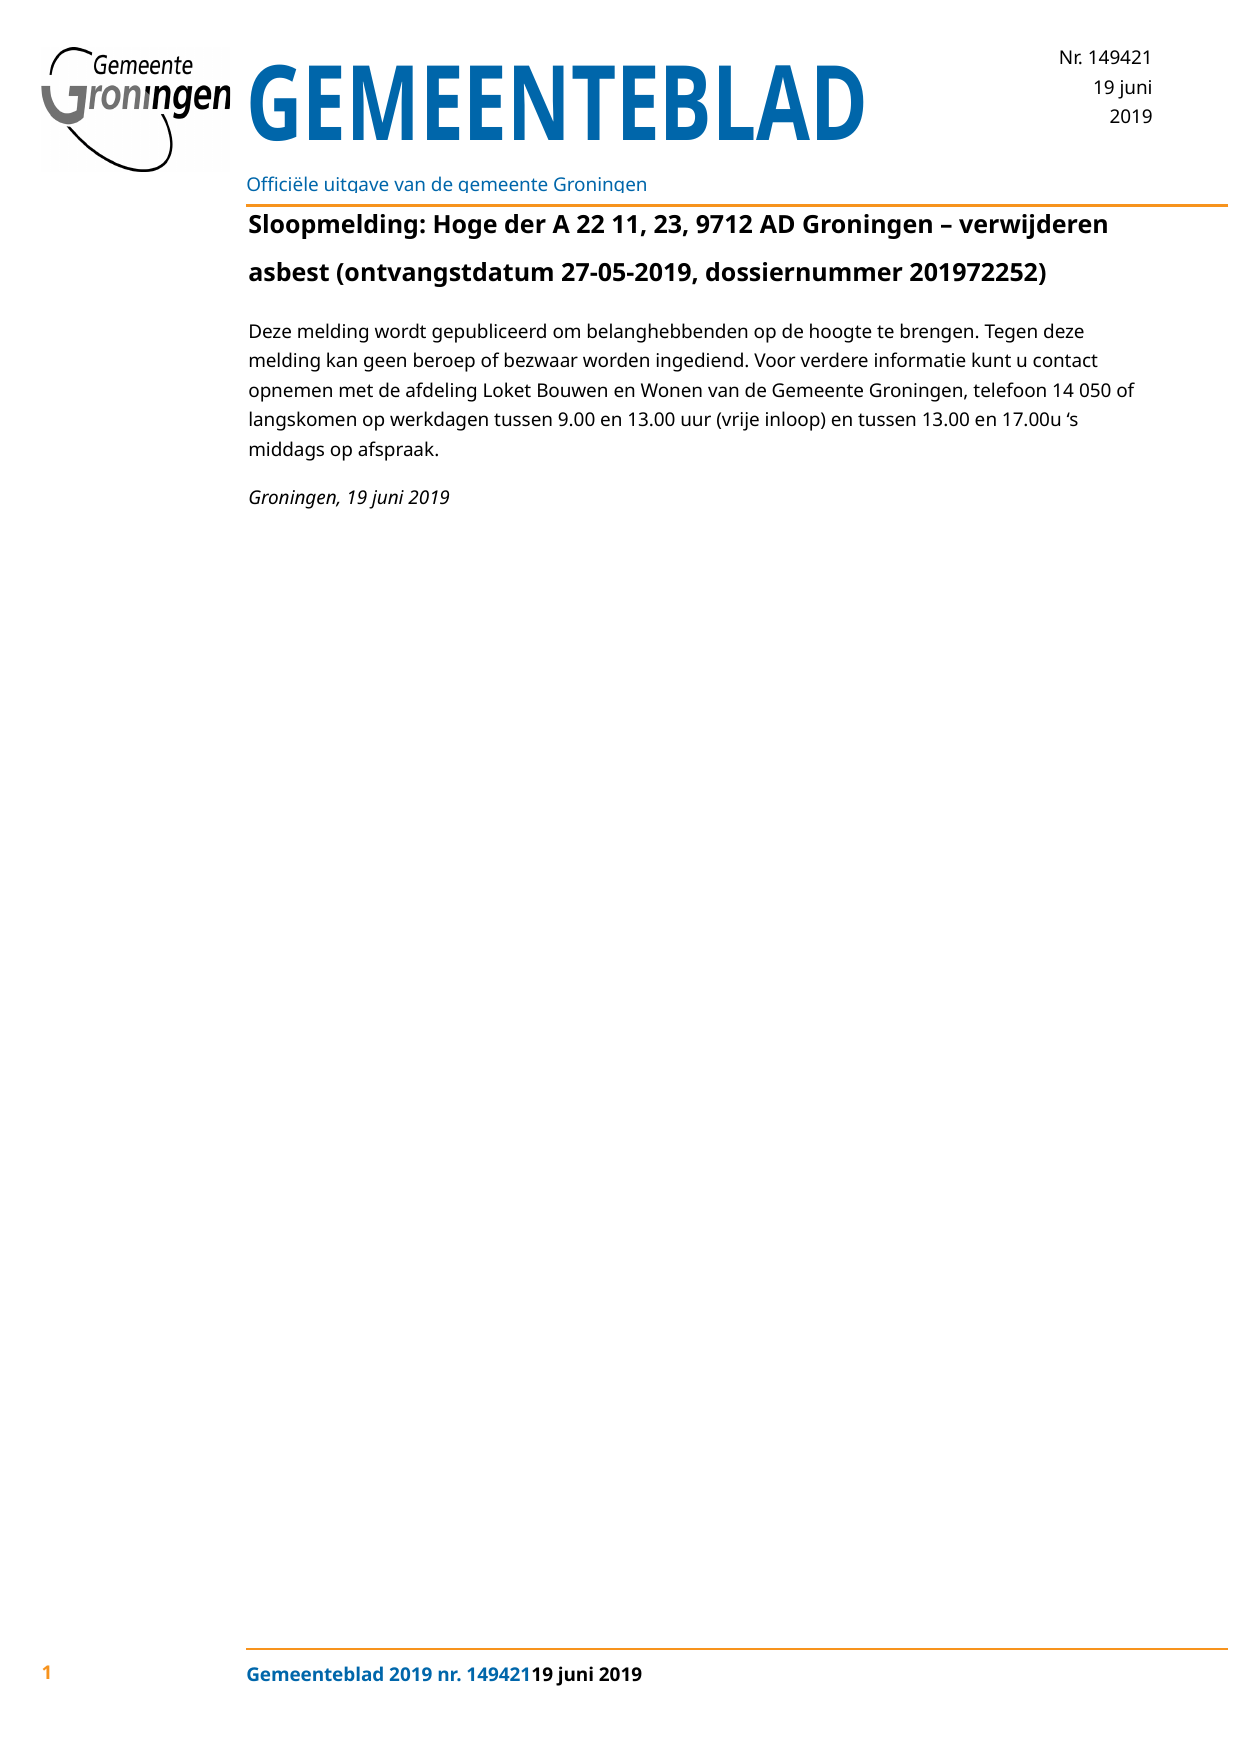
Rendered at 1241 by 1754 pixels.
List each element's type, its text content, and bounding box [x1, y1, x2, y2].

picture [41, 47, 231, 172]
text Sloopmelding: Hoge der A 22 11, 23, 9712 AD Groningen – verwijderen asbest (ontvangstdatum 27-05-2019, dossiernummer 201972252) [248, 207, 1152, 288]
text Groningen, 19 juni 2019 [248, 484, 1152, 510]
text Deze melding wordt gepubliceerd om belanghebbenden op de hoogte te brengen. Tegen deze melding kan geen beroep of bezwaar worden ingediend. Voor verdere informatie kunt u contact opnemen met de afdeling Loket Bouwen en Wonen van de Gemeente Groningen, telefoon 14 050 of langskomen op werkdagen tussen 9.00 en 13.00 uur (vrije inloop) en tussen 13.00 en 17.00u ‘s middags op afspraak. [248, 318, 1152, 462]
